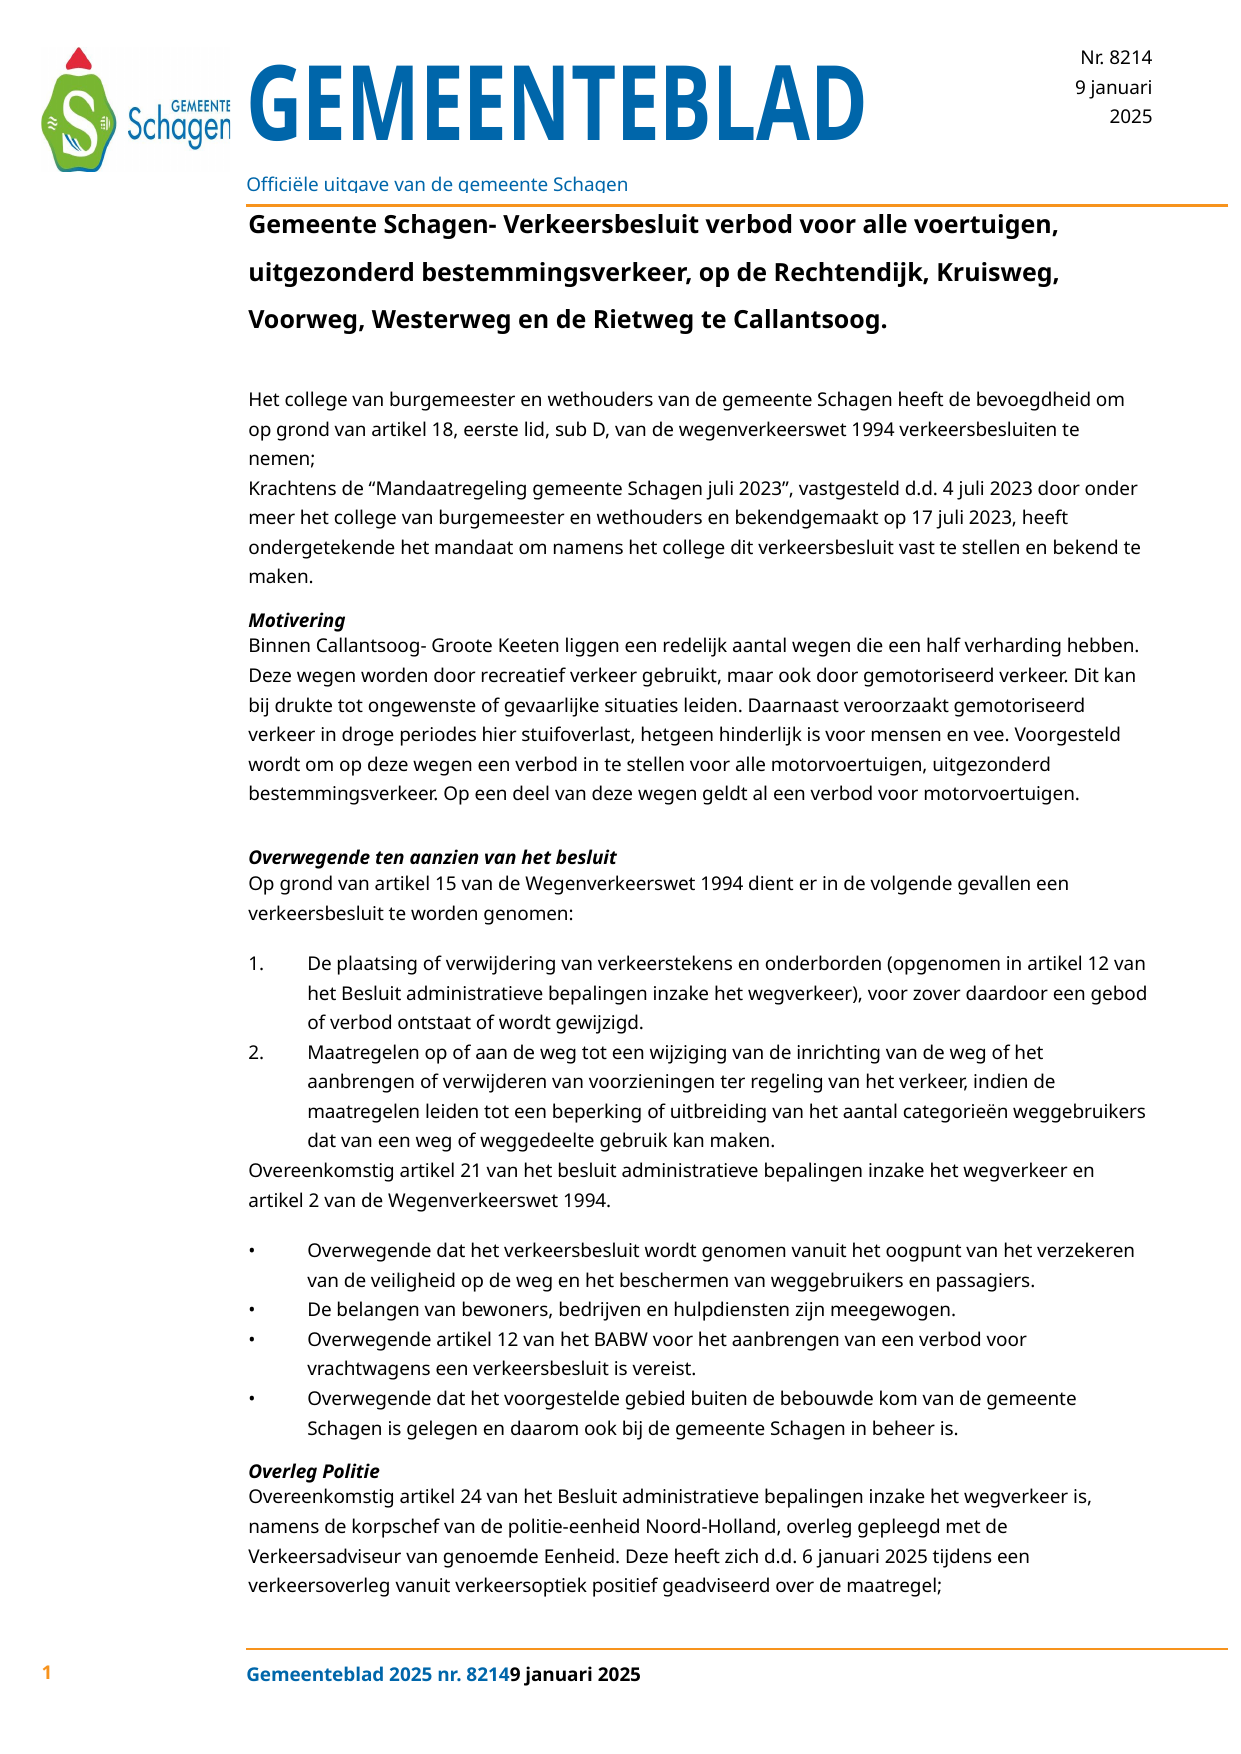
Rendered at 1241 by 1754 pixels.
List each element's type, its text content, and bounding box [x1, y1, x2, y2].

list De plaatsing of verwijdering van verkeerstekens en onderborden (opgenomen in artikel 12 van het Besluit administratieve bepalingen inzake het wegverkeer), voor zover daardoor een gebod of verbod ontstaat of wordt gewijzigd. [248, 950, 1152, 1035]
list Maatregelen op of aan de weg tot een wijziging van de inrichting van de weg of het aanbrengen of verwijderen van voorzieningen ter regeling van het verkeer, indien de maatregelen leiden tot een beperking of uitbreiding van het aantal categorieën weggebruikers dat van een weg of weggedeelte gebruik kan maken. [248, 1039, 1152, 1153]
list De belangen van bewoners, bedrijven en hulpdiensten zijn meegewogen. [248, 1296, 1152, 1322]
text Overeenkomstig artikel 21 van het besluit administratieve bepalingen inzake het wegverkeer en artikel 2 van de Wegenverkeerswet 1994. [248, 1157, 1152, 1213]
text Motivering [248, 607, 1152, 633]
text Overleg Politie [248, 1458, 1152, 1484]
list Overwegende artikel 12 van het BABW voor het aanbrengen van een verbod voor vrachtwagens een verkeersbesluit is vereist. [248, 1326, 1152, 1381]
text Overeenkomstig artikel 24 van het Besluit administratieve bepalingen inzake het wegverkeer is, namens de korpschef van de politie-eenheid Noord-Holland, overleg gepleegd met de Verkeersadviseur van genoemde Eenheid. Deze heeft zich d.d. 6 januari 2025 tijdens een verkeersoverleg vanuit verkeersoptiek positief geadviseerd over de maatregel; [248, 1484, 1152, 1598]
list Overwegende dat het verkeersbesluit wordt genomen vanuit het oogpunt van het verzekeren van de veiligheid op de weg en het beschermen van weggebruikers en passagiers. [248, 1237, 1152, 1293]
text Het college van burgemeester en wethouders van de gemeente Schagen heeft de bevoegdheid om op grond van artikel 18, eerste lid, sub D, van de wegenverkeerswet 1994 verkeersbesluiten te nemen; [248, 386, 1152, 471]
text Krachtens de “Mandaatregeling gemeente Schagen juli 2023”, vastgesteld d.d. 4 juli 2023 door onder meer het college van burgemeester en wethouders en bekendgemaakt op 17 juli 2023, heeft ondergetekende het mandaat om namens het college dit verkeersbesluit vast te stellen en bekend te maken. [248, 475, 1152, 589]
text Binnen Callantsoog- Groote Keeten liggen een redelijk aantal wegen die een half verharding hebben. Deze wegen worden door recreatief verkeer gebruikt, maar ook door gemotoriseerd verkeer. Dit kan bij drukte tot ongewenste of gevaarlijke situaties leiden. Daarnaast veroorzaakt gemotoriseerd verkeer in droge periodes hier stuifoverlast, hetgeen hinderlijk is voor mensen en vee. Voorgesteld wordt om op deze wegen een verbod in te stellen voor alle motorvoertuigen, uitgezonderd bestemmingsverkeer. Op een deel van deze wegen geldt al een verbod voor motorvoertuigen. [248, 633, 1152, 806]
text Overwegende ten aanzien van het besluit [248, 844, 1152, 870]
picture [41, 47, 231, 172]
text Gemeente Schagen- Verkeersbesluit verbod voor alle voertuigen, uitgezonderd bestemmingsverkeer, op de Rechtendijk, Kruisweg, Voorweg, Westerweg en de Rietweg te Callantsoog. [248, 207, 1152, 336]
text Op grond van artikel 15 van de Wegenverkeerswet 1994 dient er in de volgende gevallen een verkeersbesluit te worden genomen: [248, 870, 1152, 926]
list Overwegende dat het voorgestelde gebied buiten de bebouwde kom van de gemeente Schagen is gelegen en daarom ook bij de gemeente Schagen in beheer is. [248, 1385, 1152, 1441]
